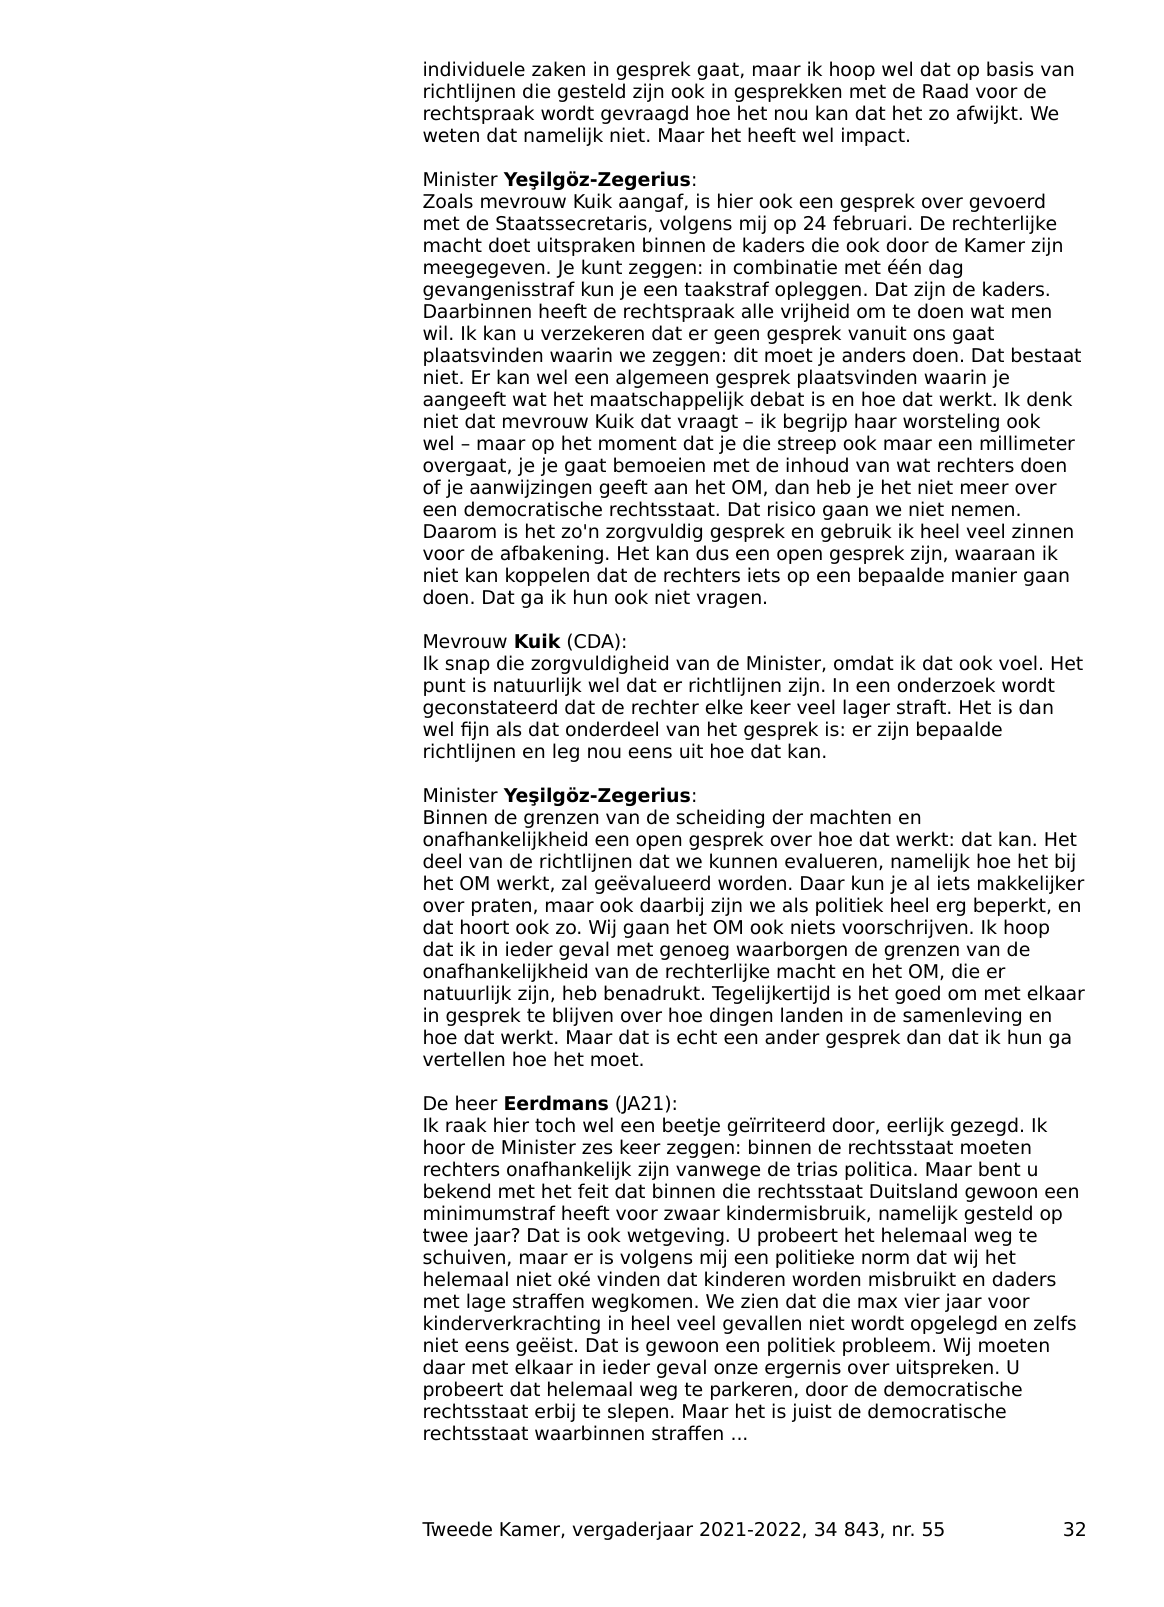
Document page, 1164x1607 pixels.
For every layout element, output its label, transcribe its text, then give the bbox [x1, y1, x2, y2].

text Ik snap die zorgvuldigheid van de Minister, omdat ik dat ook voel. Het punt is natuurlijk wel dat er richtlijnen zijn. In een onderzoek wordt geconstateerd dat de rechter elke keer veel lager straft. Het is dan wel fijn als dat onderdeel van het gesprek is: er zijn bepaalde richtlijnen en leg nou eens uit hoe dat kan. [422, 653, 1087, 763]
text Minister Yeşilgöz-Zegerius: [422, 169, 1087, 191]
text individuele zaken in gesprek gaat, maar ik hoop wel dat op basis van richtlijnen die gesteld zijn ook in gesprekken met de Raad voor de rechtspraak wordt gevraagd hoe het nou kan dat het zo afwijkt. We weten dat namelijk niet. Maar het heeft wel impact. [422, 59, 1087, 147]
text Minister Yeşilgöz-Zegerius: [422, 785, 1087, 807]
text Binnen de grenzen van de scheiding der machten en onafhankelijkheid een open gesprek over hoe dat werkt: dat kan. Het deel van de richtlijnen dat we kunnen evalueren, namelijk hoe het bij het OM werkt, zal geëvalueerd worden. Daar kun je al iets makkelijker over praten, maar ook daarbij zijn we als politiek heel erg beperkt, en dat hoort ook zo. Wij gaan het OM ook niets voorschrijven. Ik hoop dat ik in ieder geval met genoeg waarborgen de grenzen van de onafhankelijkheid van de rechterlijke macht en het OM, die er natuurlijk zijn, heb benadrukt. Tegelijkertijd is het goed om met elkaar in gesprek te blijven over hoe dingen landen in de samenleving en hoe dat werkt. Maar dat is echt een ander gesprek dan dat ik hun ga vertellen hoe het moet. [422, 807, 1087, 1071]
text De heer Eerdmans (JA21): [422, 1093, 1087, 1115]
text Mevrouw Kuik (CDA): [422, 631, 1087, 653]
text Zoals mevrouw Kuik aangaf, is hier ook een gesprek over gevoerd met de Staatssecretaris, volgens mij op 24 februari. De rechterlijke macht doet uitspraken binnen de kaders die ook door de Kamer zijn meegegeven. Je kunt zeggen: in combinatie met één dag gevangenisstraf kun je een taakstraf opleggen. Dat zijn de kaders. Daarbinnen heeft de rechtspraak alle vrijheid om te doen wat men wil. Ik kan u verzekeren dat er geen gesprek vanuit ons gaat plaatsvinden waarin we zeggen: dit moet je anders doen. Dat bestaat niet. Er kan wel een algemeen gesprek plaatsvinden waarin je aangeeft wat het maatschappelijk debat is en hoe dat werkt. Ik denk niet dat mevrouw Kuik dat vraagt – ik begrijp haar worsteling ook wel – maar op het moment dat je die streep ook maar een millimeter overgaat, je je gaat bemoeien met de inhoud van wat rechters doen of je aanwijzingen geeft aan het OM, dan heb je het niet meer over een democratische rechtsstaat. Dat risico gaan we niet nemen. Daarom is het zo'n zorgvuldig gesprek en gebruik ik heel veel zinnen voor de afbakening. Het kan dus een open gesprek zijn, waaraan ik niet kan koppelen dat de rechters iets op een bepaalde manier gaan doen. Dat ga ik hun ook niet vragen. [422, 191, 1087, 609]
text Ik raak hier toch wel een beetje geïrriteerd door, eerlijk gezegd. Ik hoor de Minister zes keer zeggen: binnen de rechtsstaat moeten rechters onafhankelijk zijn vanwege de trias politica. Maar bent u bekend met het feit dat binnen die rechtsstaat Duitsland gewoon een minimumstraf heeft voor zwaar kindermisbruik, namelijk gesteld op twee jaar? Dat is ook wetgeving. U probeert het helemaal weg te schuiven, maar er is volgens mij een politieke norm dat wij het helemaal niet oké vinden dat kinderen worden misbruikt en daders met lage straffen wegkomen. We zien dat die max vier jaar voor kinderverkrachting in heel veel gevallen niet wordt opgelegd en zelfs niet eens geëist. Dat is gewoon een politiek probleem. Wij moeten daar met elkaar in ieder geval onze ergernis over uitspreken. U probeert dat helemaal weg te parkeren, door de democratische rechtsstaat erbij te slepen. Maar het is juist de democratische rechtsstaat waarbinnen straffen ... [422, 1115, 1087, 1444]
